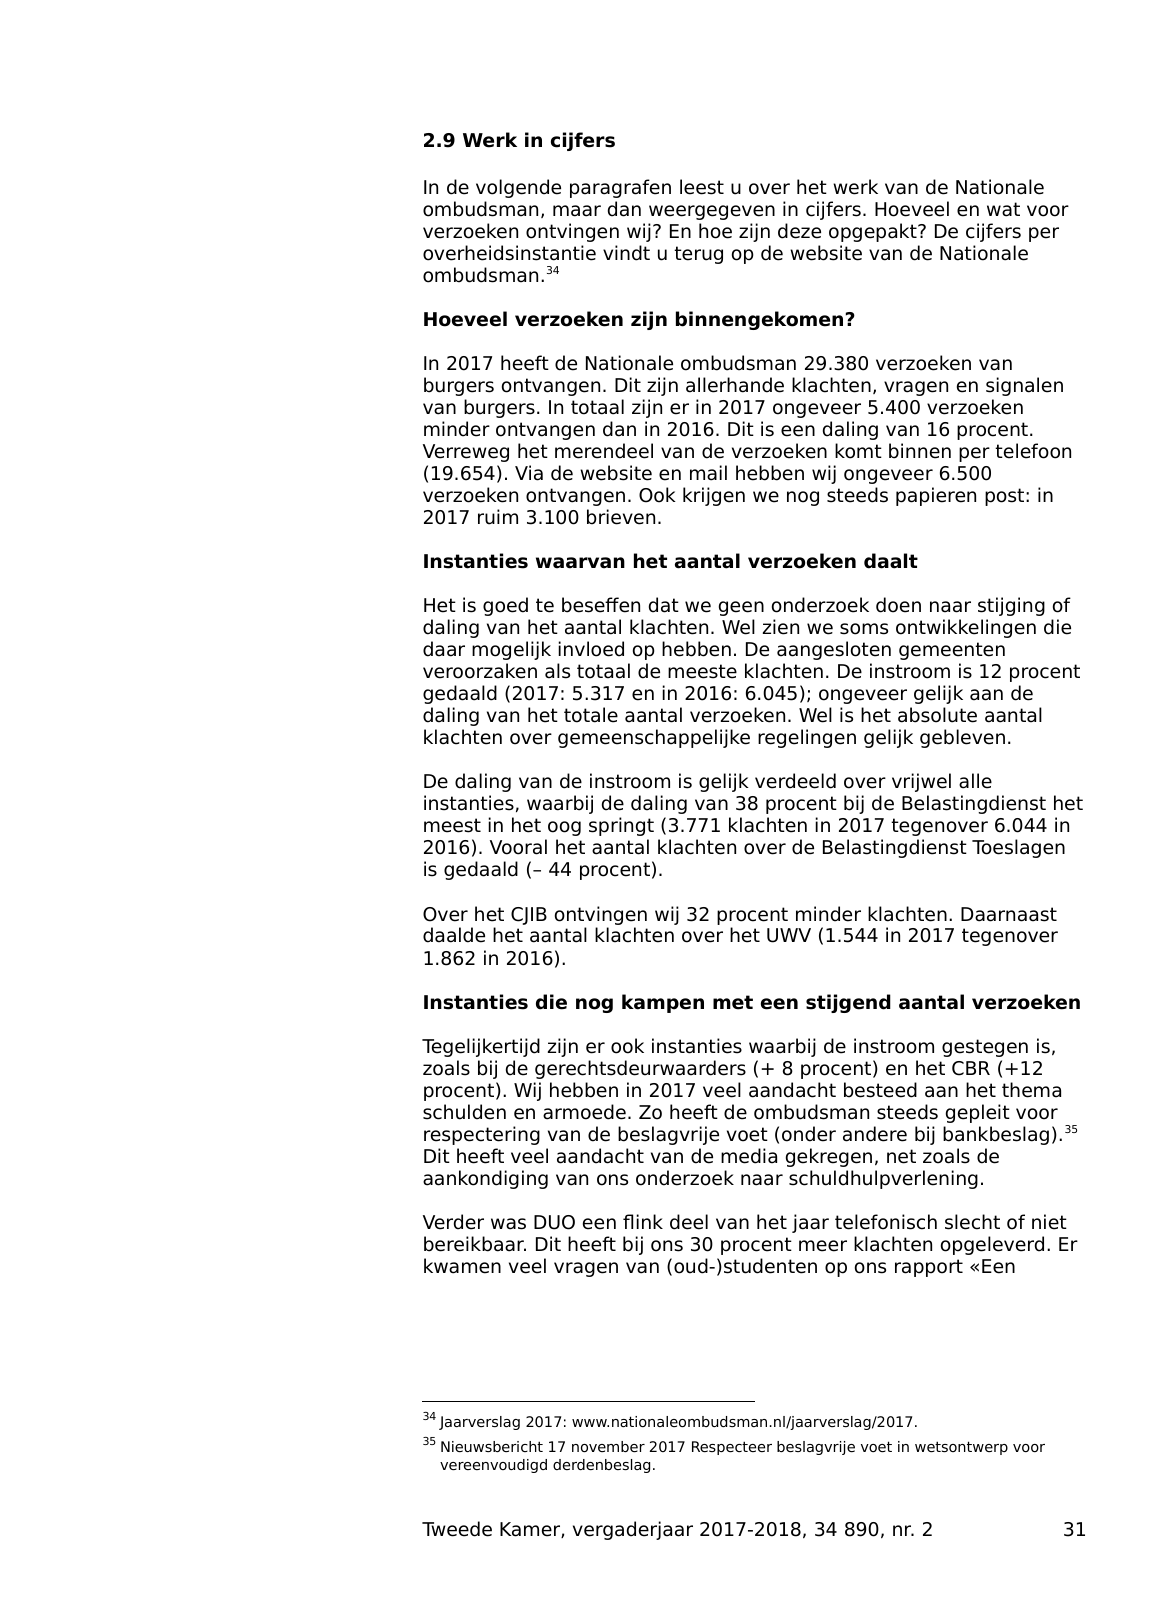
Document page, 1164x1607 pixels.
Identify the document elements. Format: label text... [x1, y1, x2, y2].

text In 2017 heeft de Nationale ombudsman 29.380 verzoeken van burgers ontvangen. Dit zijn allerhande klachten, vragen en signalen van burgers. In totaal zijn er in 2017 ongeveer 5.400 verzoeken minder ontvangen dan in 2016. Dit is een daling van 16 procent. Verreweg het merendeel van de verzoeken komt binnen per telefoon (19.654). Via de website en mail hebben wij ongeveer 6.500 verzoeken ontvangen. Ook krijgen we nog steeds papieren post: in 2017 ruim 3.100 brieven. [422, 353, 1087, 529]
text Over het CJIB ontvingen wij 32 procent minder klachten. Daarnaast daalde het aantal klachten over het UWV (1.544 in 2017 tegenover 1.862 in 2016). [422, 903, 1087, 969]
text De daling van de instroom is gelijk verdeeld over vrijwel alle instanties, waarbij de daling van 38 procent bij de Belastingdienst het meest in het oog springt (3.771 klachten in 2017 tegenover 6.044 in 2016). Vooral het aantal klachten over de Belastingdienst Toeslagen is gedaald (– 44 procent). [422, 771, 1087, 881]
text Verder was DUO een flink deel van het jaar telefonisch slecht of niet bereikbaar. Dit heeft bij ons 30 procent meer klachten opgeleverd. Er kwamen veel vragen van (oud-)studenten op ons rapport «Een [422, 1212, 1087, 1278]
subtitle 2.9 Werk in cijfers [422, 130, 1087, 152]
subtitle Instanties waarvan het aantal verzoeken daalt [422, 551, 1087, 573]
text Nieuwsbericht 17 november 2017 Respecteer beslagvrije voet in wetsontwerp voor vereenvoudigd derdenbeslag. [422, 1435, 1087, 1474]
text Het is goed te beseffen dat we geen onderzoek doen naar stijging of daling van het aantal klachten. Wel zien we soms ontwikkelingen die daar mogelijk invloed op hebben. De aangesloten gemeenten veroorzaken als totaal de meeste klachten. De instroom is 12 procent gedaald (2017: 5.317 en in 2016: 6.045); ongeveer gelijk aan de daling van het totale aantal verzoeken. Wel is het absolute aantal klachten over gemeenschappelijke regelingen gelijk gebleven. [422, 595, 1087, 749]
subtitle Hoeveel verzoeken zijn binnengekomen? [422, 309, 1087, 331]
subtitle Instanties die nog kampen met een stijgend aantal verzoeken [422, 992, 1087, 1013]
text In de volgende paragrafen leest u over het werk van de Nationale ombudsman, maar dan weergegeven in cijfers. Hoeveel en wat voor verzoeken ontvingen wij? En hoe zijn deze opgepakt? De cijfers per overheidsinstantie vindt u terug op de website van de Nationale ombudsman. [422, 177, 1087, 287]
text Jaarverslag 2017: www.nationaleombudsman.nl/jaarverslag/2017. [422, 1410, 1087, 1432]
text Tegelijkertijd zijn er ook instanties waarbij de instroom gestegen is, zoals bij de gerechtsdeurwaarders (+ 8 procent) en het CBR (+12 procent). Wij hebben in 2017 veel aandacht besteed aan het thema schulden en armoede. Zo heeft de ombudsman steeds gepleit voor respectering van de beslagvrije voet (onder andere bij bankbeslag). Dit heeft veel aandacht van de media gekregen, net zoals de aankondiging van ons onderzoek naar schuldhulpverlening. [422, 1036, 1087, 1189]
